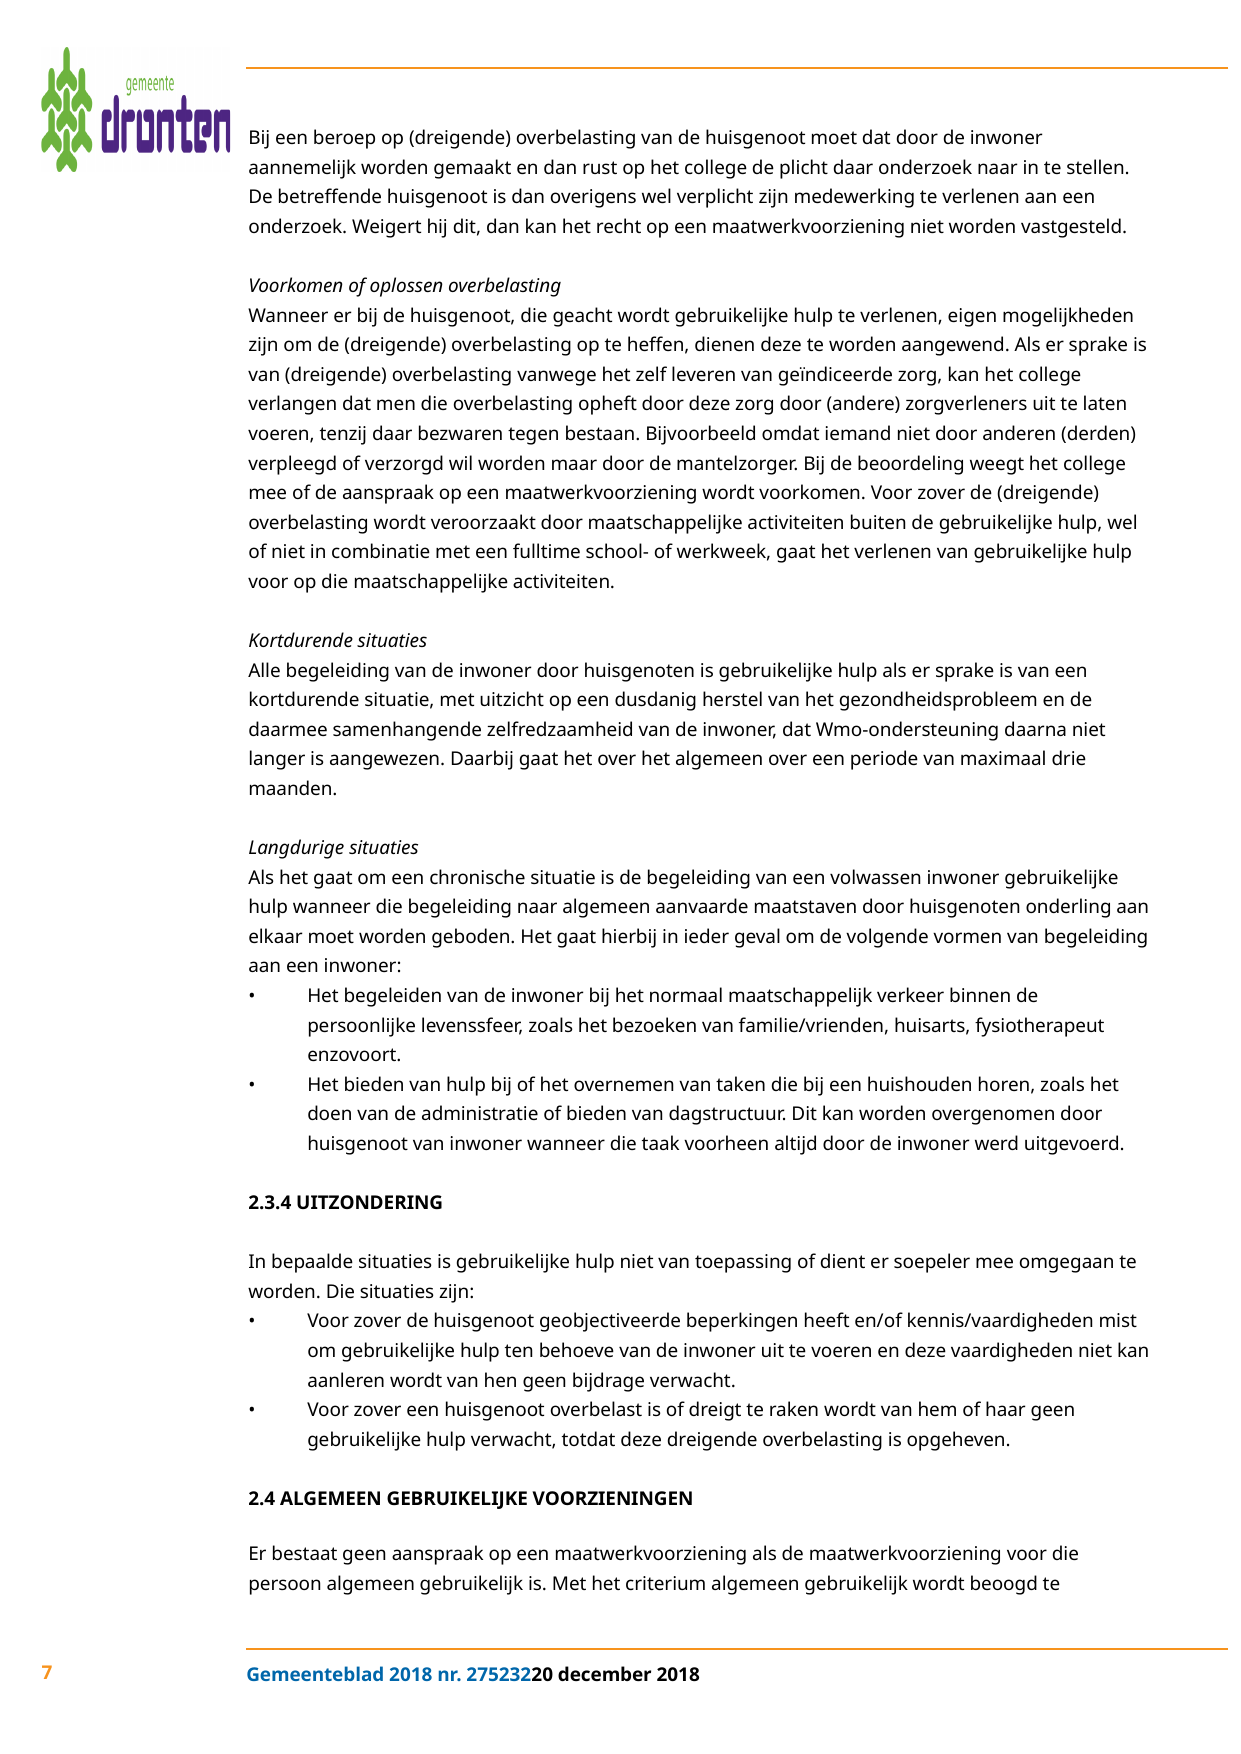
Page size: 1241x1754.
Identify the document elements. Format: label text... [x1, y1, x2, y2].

text In bepaalde situaties is gebruikelijke hulp niet van toepassing of dient er soepeler mee omgegaan te worden. Die situaties zijn: [248, 1248, 1152, 1304]
list Het begeleiden van de inwoner bij het normaal maatschappelijk verkeer binnen de persoonlijke levenssfeer, zoals het bezoeken van familie/vrienden, huisarts, fysiotherapeut enzovoort. [248, 982, 1152, 1067]
text 2.3.4 UITZONDERING [248, 1189, 1152, 1215]
text Er bestaat geen aanspraak op een maatwerkvoorziening als de maatwerkvoorziening voor die persoon algemeen gebruikelijk is. Met het criterium algemeen gebruikelijk wordt beoogd te [248, 1541, 1152, 1596]
text Kortdurende situaties [248, 627, 1152, 653]
text Wanneer er bij de huisgenoot, die geacht wordt gebruikelijke hulp te verlenen, eigen mogelijkheden zijn om de (dreigende) overbelasting op te heffen, dienen deze te worden aangewend. Als er sprake is van (dreigende) overbelasting vanwege het zelf leveren van geïndiceerde zorg, kan het college verlangen dat men die overbelasting opheft door deze zorg door (andere) zorgverleners uit te laten voeren, tenzij daar bezwaren tegen bestaan. Bijvoorbeeld omdat iemand niet door anderen (derden) verpleegd of verzorgd wil worden maar door de mantelzorger. Bij de beoordeling weegt het college mee of de aanspraak op een maatwerkvoorziening wordt voorkomen. Voor zover de (dreigende) overbelasting wordt veroorzaakt door maatschappelijke activiteiten buiten de gebruikelijke hulp, wel of niet in combinatie met een fulltime school- of werkweek, gaat het verlenen van gebruikelijke hulp voor op die maatschappelijke activiteiten. [248, 302, 1152, 594]
text 2.4 ALGEMEEN GEBRUIKELIJKE VOORZIENINGEN [248, 1485, 1152, 1511]
list Voor zover de huisgenoot geobjectiveerde beperkingen heeft en/of kennis/vaardigheden mist om gebruikelijke hulp ten behoeve van de inwoner uit te voeren en deze vaardigheden niet kan aanleren wordt van hen geen bijdrage verwacht. [248, 1308, 1152, 1393]
list Het bieden van hulp bij of het overnemen van taken die bij een huishouden horen, zoals het doen van de administratie of bieden van dagstructuur. Dit kan worden overgenomen door huisgenoot van inwoner wanneer die taak voorheen altijd door de inwoner werd uitgevoerd. [248, 1071, 1152, 1156]
text Voorkomen of oplossen overbelasting [248, 272, 1152, 298]
list Voor zover een huisgenoot overbelast is of dreigt te raken wordt van hem of haar geen gebruikelijke hulp verwacht, totdat deze dreigende overbelasting is opgeheven. [248, 1396, 1152, 1452]
text Alle begeleiding van de inwoner door huisgenoten is gebruikelijke hulp als er sprake is van een kortdurende situatie, met uitzicht op een dusdanig herstel van het gezondheidsprobleem en de daarmee samenhangende zelfredzaamheid van de inwoner, dat Wmo-ondersteuning daarna niet langer is aangewezen. Daarbij gaat het over het algemeen over een periode van maximaal drie maanden. [248, 657, 1152, 801]
text Langdurige situaties [248, 834, 1152, 860]
text Als het gaat om een chronische situatie is de begeleiding van een volwassen inwoner gebruikelijke hulp wanneer die begeleiding naar algemeen aanvaarde maatstaven door huisgenoten onderling aan elkaar moet worden geboden. Het gaat hierbij in ieder geval om de volgende vormen van begeleiding aan een inwoner: [248, 864, 1152, 978]
text Bij een beroep op (dreigende) overbelasting van de huisgenoot moet dat door de inwoner aannemelijk worden gemaakt en dan rust op het college de plicht daar onderzoek naar in te stellen. De betreffende huisgenoot is dan overigens wel verplicht zijn medewerking te verlenen aan een onderzoek. Weigert hij dit, dan kan het recht op een maatwerkvoorziening niet worden vastgesteld. [248, 124, 1152, 239]
picture [41, 47, 231, 172]
